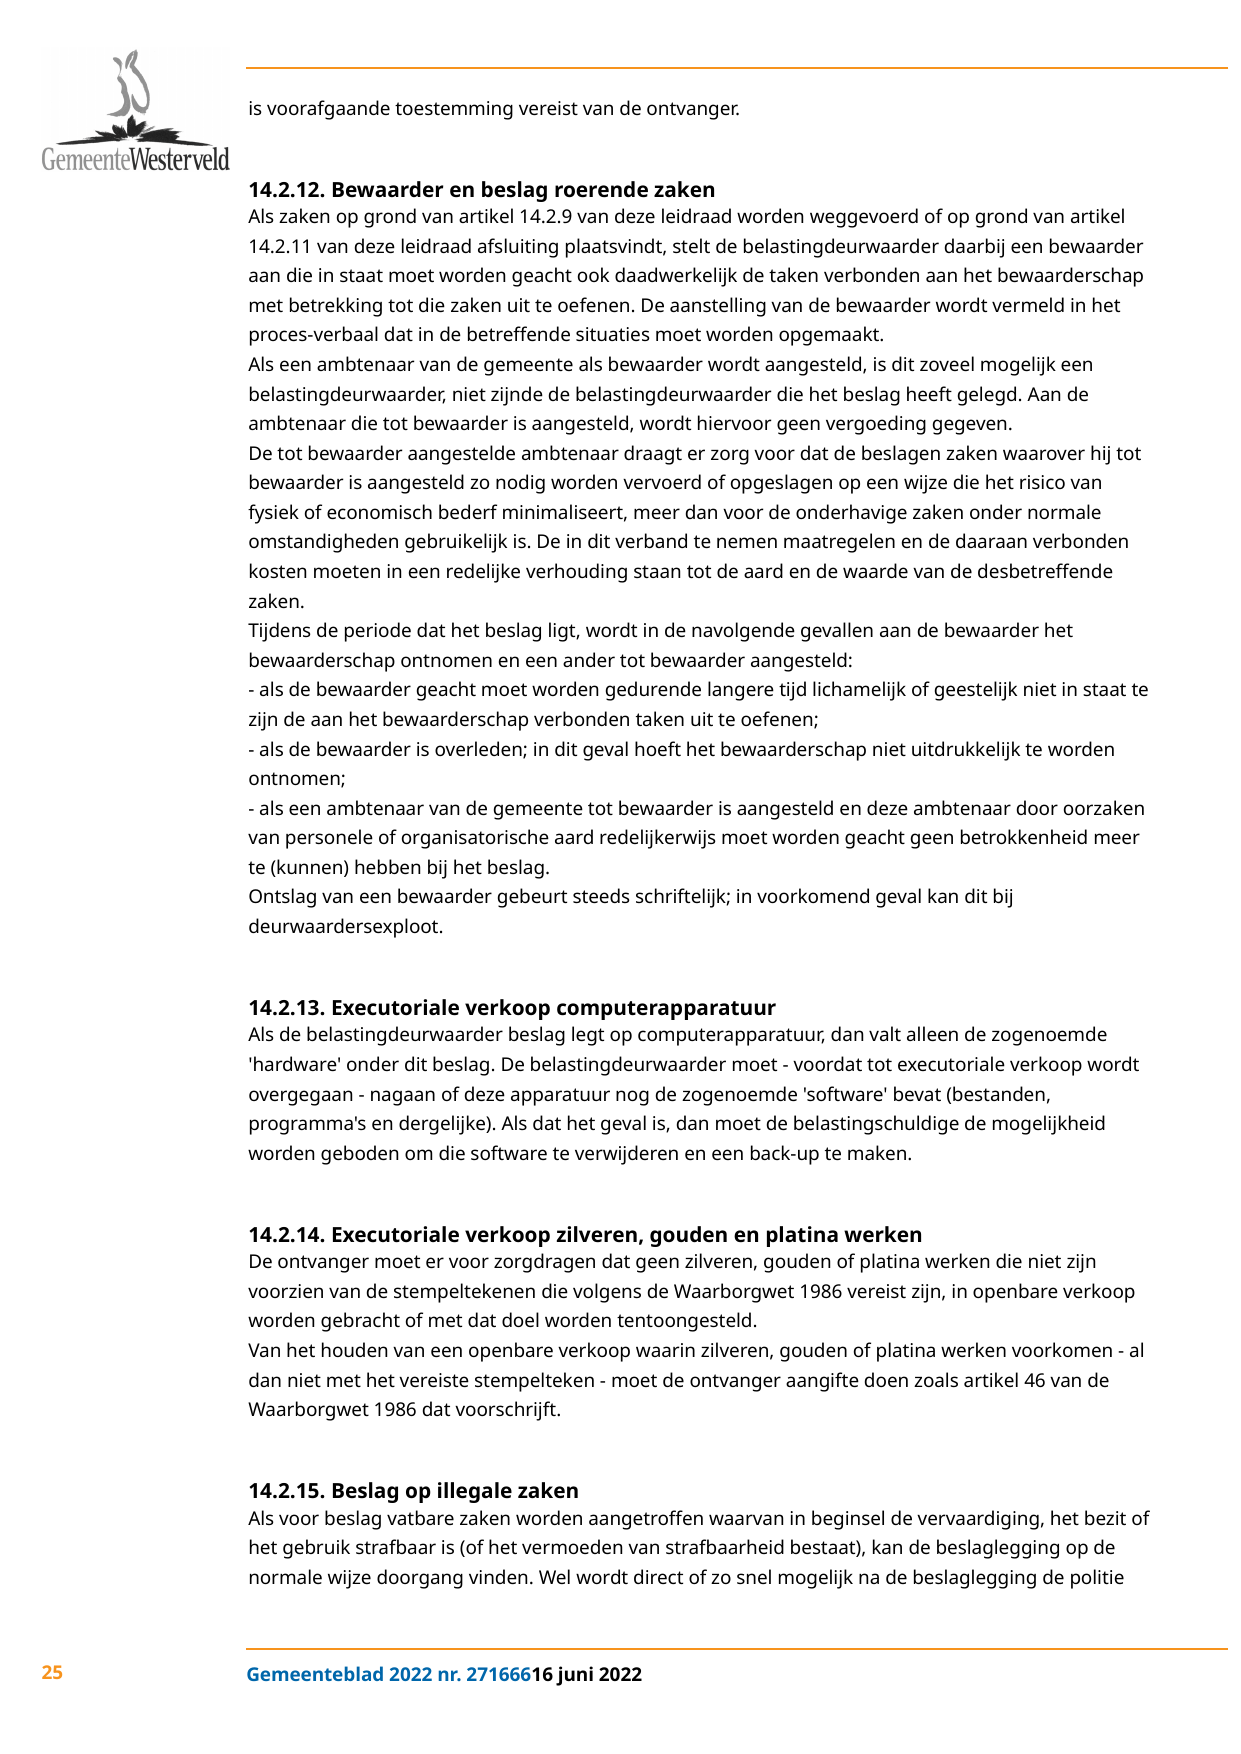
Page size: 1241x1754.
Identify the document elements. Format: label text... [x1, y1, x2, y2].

text is voorafgaande toestemming vereist van de ontvanger. [248, 95, 1152, 121]
text 14.2.12. Bewaarder en beslag roerende zaken [248, 175, 1152, 203]
text Van het houden van een openbare verkoop waarin zilveren, gouden of platina werken voorkomen - al dan niet met het vereiste stempelteken - moet de ontvanger aangifte doen zoals artikel 46 van de Waarborgwet 1986 dat voorschrijft. [248, 1337, 1152, 1422]
text - als de bewaarder is overleden; in dit geval hoeft het bewaarderschap niet uitdrukkelijk te worden ontnomen; [248, 736, 1152, 791]
picture [41, 47, 231, 172]
text Als de belastingdeurwaarder beslag legt op computerapparatuur, dan valt alleen de zogenoemde 'hardware' onder dit beslag. De belastingdeurwaarder moet - voordat tot executoriale verkoop wordt overgegaan - nagaan of deze apparatuur nog de zogenoemde 'software' bevat (bestanden, programma's en dergelijke). Als dat het geval is, dan moet de belastingschuldige de mogelijkheid worden geboden om die software te verwijderen en een back-up te maken. [248, 1022, 1152, 1166]
text 14.2.15. Beslag op illegale zaken [248, 1476, 1152, 1505]
text Als voor beslag vatbare zaken worden aangetroffen waarvan in beginsel de vervaardiging, het bezit of het gebruik strafbaar is (of het vermoeden van strafbaarheid bestaat), kan de beslaglegging op de normale wijze doorgang vinden. Wel wordt direct of zo snel mogelijk na de beslaglegging de politie [248, 1505, 1152, 1590]
text 14.2.14. Executoriale verkoop zilveren, gouden en platina werken [248, 1220, 1152, 1248]
text Tijdens de periode dat het beslag ligt, wordt in de navolgende gevallen aan de bewaarder het bewaarderschap ontnomen en een ander tot bewaarder aangesteld: [248, 617, 1152, 673]
text Als een ambtenaar van de gemeente als bewaarder wordt aangesteld, is dit zoveel mogelijk een belastingdeurwaarder, niet zijnde de belastingdeurwaarder die het beslag heeft gelegd. Aan de ambtenaar die tot bewaarder is aangesteld, wordt hiervoor geen vergoeding gegeven. [248, 351, 1152, 436]
text De ontvanger moet er voor zorgdragen dat geen zilveren, gouden of platina werken die niet zijn voorzien van de stempeltekenen die volgens de Waarborgwet 1986 vereist zijn, in openbare verkoop worden gebracht of met dat doel worden tentoongesteld. [248, 1248, 1152, 1333]
text De tot bewaarder aangestelde ambtenaar draagt er zorg voor dat de beslagen zaken waarover hij tot bewaarder is aangesteld zo nodig worden vervoerd of opgeslagen op een wijze die het risico van fysiek of economisch bederf minimaliseert, meer dan voor de onderhavige zaken onder normale omstandigheden gebruikelijk is. De in dit verband te nemen maatregelen en de daaraan verbonden kosten moeten in een redelijke verhouding staan tot de aard en de waarde van de desbetreffende zaken. [248, 440, 1152, 613]
text Als zaken op grond van artikel 14.2.9 van deze leidraad worden weggevoerd of op grond van artikel 14.2.11 van deze leidraad afsluiting plaatsvindt, stelt de belastingdeurwaarder daarbij een bewaarder aan die in staat moet worden geacht ook daadwerkelijk de taken verbonden aan het bewaarderschap met betrekking tot die zaken uit te oefenen. De aanstelling van de bewaarder wordt vermeld in het proces-verbaal dat in de betreffende situaties moet worden opgemaakt. [248, 203, 1152, 347]
text Ontslag van een bewaarder gebeurt steeds schriftelijk; in voorkomend geval kan dit bij deurwaardersexploot. [248, 884, 1152, 939]
text - als de bewaarder geacht moet worden gedurende langere tijd lichamelijk of geestelijk niet in staat te zijn de aan het bewaarderschap verbonden taken uit te oefenen; [248, 677, 1152, 732]
text - als een ambtenaar van de gemeente tot bewaarder is aangesteld en deze ambtenaar door oorzaken van personele of organisatorische aard redelijkerwijs moet worden geacht geen betrokkenheid meer te (kunnen) hebben bij het beslag. [248, 795, 1152, 880]
text 14.2.13. Executoriale verkoop computerapparatuur [248, 993, 1152, 1022]
